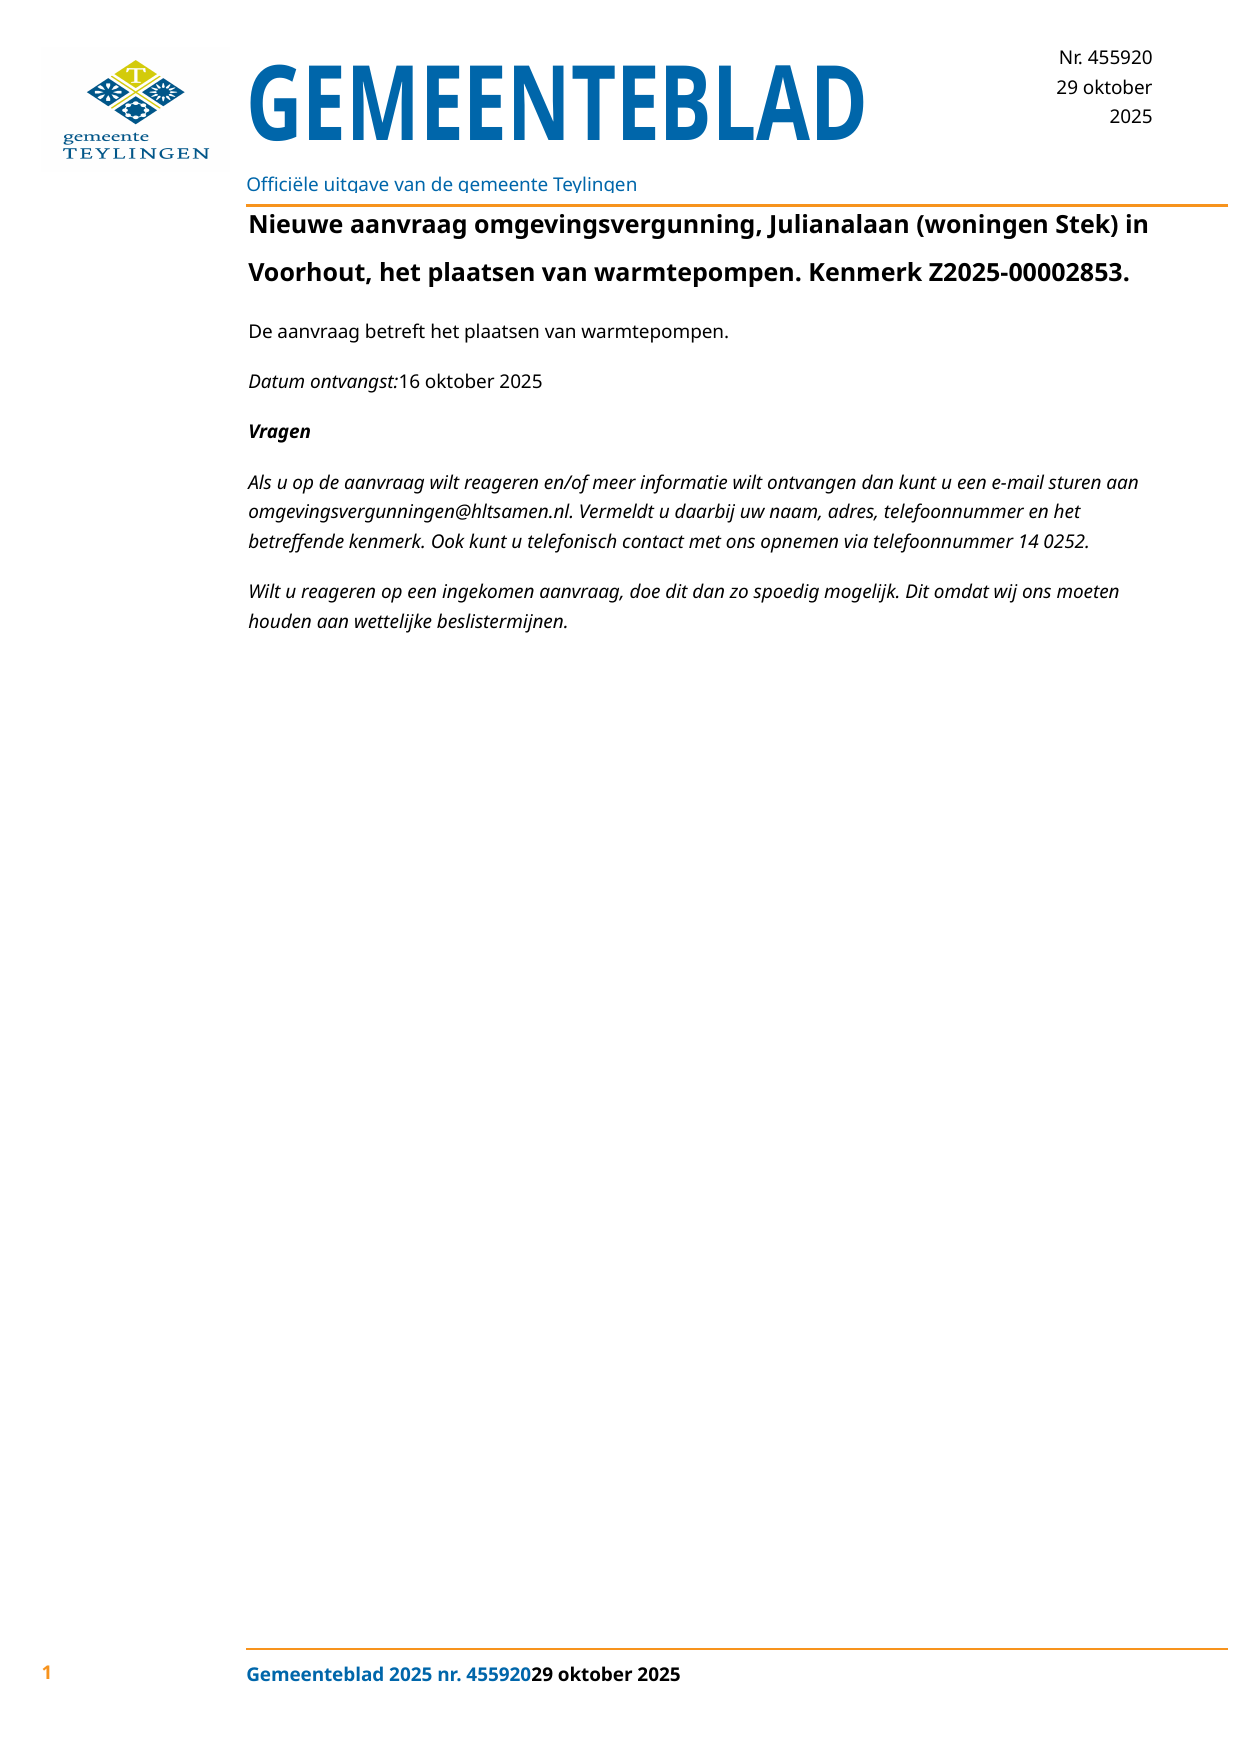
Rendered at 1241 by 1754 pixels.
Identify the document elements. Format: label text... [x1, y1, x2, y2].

text Datum ontvangst:16 oktober 2025 [248, 368, 1152, 394]
text Wilt u reageren op een ingekomen aanvraag, doe dit dan zo spoedig mogelijk. Dit omdat wij ons moeten houden aan wettelijke beslistermijnen. [248, 579, 1152, 634]
picture [41, 47, 231, 172]
text Als u op de aanvraag wilt reageren en/of meer informatie wilt ontvangen dan kunt u een e-mail sturen aan omgevingsvergunningen@hltsamen.nl. Vermeldt u daarbij uw naam, adres, telefoonnummer en het betreffende kenmerk. Ook kunt u telefonisch contact met ons opnemen via telefoonnummer 14 0252. [248, 469, 1152, 554]
text De aanvraag betreft het plaatsen van warmtepompen. [248, 318, 1152, 344]
text Nieuwe aanvraag omgevingsvergunning, Julianalaan (woningen Stek) in Voorhout, het plaatsen van warmtepompen. Kenmerk Z2025-00002853. [248, 207, 1152, 288]
text Vragen [248, 419, 1152, 444]
